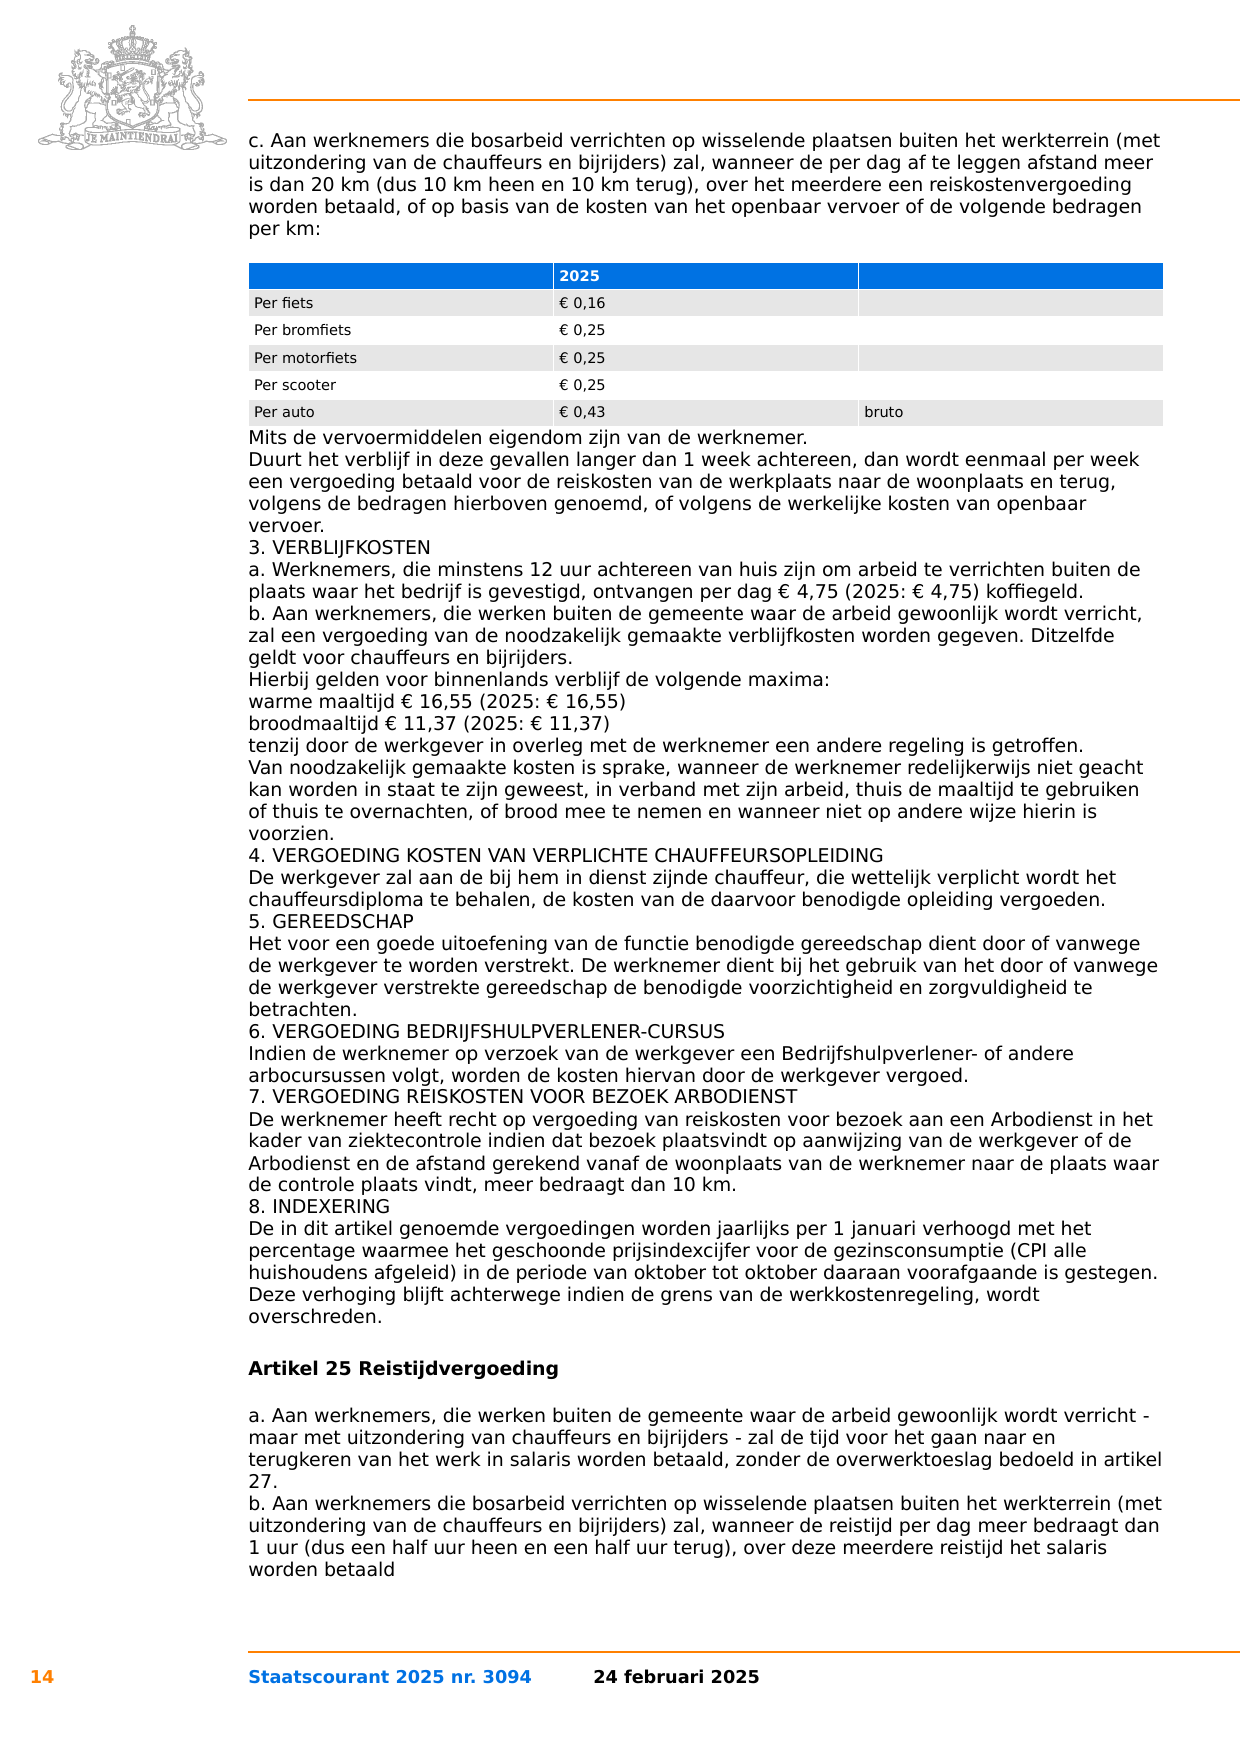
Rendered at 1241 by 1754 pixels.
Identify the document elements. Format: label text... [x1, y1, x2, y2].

text 4. VERGOEDING KOSTEN VAN VERPLICHTE CHAUFFEURSOPLEIDING [248, 845, 1163, 867]
text b. Aan werknemers die bosarbeid verrichten op wisselende plaatsen buiten het werkterrein (met uitzondering van de chauffeurs en bijrijders) zal, wanneer de reistijd per dag meer bedraagt dan 1 uur (dus een half uur heen en een half uur terug), over deze meerdere reistijd het salaris worden betaald [248, 1493, 1163, 1581]
text tenzij door de werkgever in overleg met de werknemer een andere regeling is getroffen. [248, 735, 1163, 757]
table_cell [859, 318, 1163, 344]
table_cell € 0,25 [554, 345, 858, 371]
table_cell Per bromfiets [249, 318, 553, 344]
text b. Aan werknemers, die werken buiten de gemeente waar de arbeid gewoonlijk wordt verricht, zal een vergoeding van de noodzakelijk gemaakte verblijfkosten worden gegeven. Ditzelfde geldt voor chauffeurs en bijrijders. [248, 603, 1163, 669]
text Het voor een goede uitoefening van de functie benodigde gereedschap dient door of vanwege de werkgever te worden verstrekt. De werknemer dient bij het gebruik van het door of vanwege de werkgever verstrekte gereedschap de benodigde voorzichtigheid en zorgvuldigheid te betrachten. [248, 933, 1163, 1021]
table_header 2025 [554, 263, 858, 289]
table_cell € 0,16 [554, 290, 858, 316]
text c. Aan werknemers die bosarbeid verrichten op wisselende plaatsen buiten het werkterrein (met uitzondering van de chauffeurs en bijrijders) zal, wanneer de per dag af te leggen afstand meer is dan 20 km (dus 10 km heen en 10 km terug), over het meerdere een reiskostenvergoeding worden betaald, of op basis van de kosten van het openbaar vervoer of de volgende bedragen per km: [248, 130, 1163, 240]
text warme maaltijd € 16,55 (2025: € 16,55) [248, 691, 1163, 713]
table_cell [859, 290, 1163, 316]
table_header [249, 263, 553, 289]
text De werknemer heeft recht op vergoeding van reiskosten voor bezoek aan een Arbodienst in het kader van ziektecontrole indien dat bezoek plaatsvindt op aanwijzing van de werkgever of de Arbodienst en de afstand gerekend vanaf de woonplaats van de werknemer naar de plaats waar de controle plaats vindt, meer bedraagt dan 10 km. [248, 1108, 1163, 1196]
picture [38, 25, 227, 150]
text 3. VERBLIJFKOSTEN [248, 537, 1163, 559]
table_cell Per motorfiets [249, 345, 553, 371]
text Mits de vervoermiddelen eigendom zijn van de werknemer. [248, 427, 1163, 449]
text De in dit artikel genoemde vergoedingen worden jaarlijks per 1 januari verhoogd met het percentage waarmee het geschoonde prijsindexcijfer voor de gezinsconsumptie (CPI alle huishoudens afgeleid) in de periode van oktober tot oktober daaraan voorafgaande is gestegen. [248, 1218, 1163, 1284]
text De werkgever zal aan de bij hem in dienst zijnde chauffeur, die wettelijk verplicht wordt het chauffeursdiploma te behalen, de kosten van de daarvoor benodigde opleiding vergoeden. [248, 867, 1163, 911]
text a. Werknemers, die minstens 12 uur achtereen van huis zijn om arbeid te verrichten buiten de plaats waar het bedrijf is gevestigd, ontvangen per dag € 4,75 (2025: € 4,75) koffiegeld. [248, 559, 1163, 603]
table_header [859, 263, 1163, 289]
table_cell [859, 345, 1163, 371]
text Indien de werknemer op verzoek van de werkgever een Bedrijfshulpverlener- of andere arbocursussen volgt, worden de kosten hiervan door de werkgever vergoed. [248, 1042, 1163, 1086]
text 6. VERGOEDING BEDRIJFSHULPVERLENER-CURSUS [248, 1021, 1163, 1042]
table_cell [859, 372, 1163, 399]
table_cell Per scooter [249, 372, 553, 399]
subtitle Artikel 25 Reistijdvergoeding [248, 1358, 1163, 1380]
text broodmaaltijd € 11,37 (2025: € 11,37) [248, 713, 1163, 735]
table_cell Per fiets [249, 290, 553, 316]
text Hierbij gelden voor binnenlands verblijf de volgende maxima: [248, 669, 1163, 691]
text Van noodzakelijk gemaakte kosten is sprake, wanneer de werknemer redelijkerwijs niet geacht kan worden in staat te zijn geweest, in verband met zijn arbeid, thuis de maaltijd te gebruiken of thuis te overnachten, of brood mee te nemen en wanneer niet op andere wijze hierin is voorzien. [248, 757, 1163, 845]
table_cell € 0,25 [554, 372, 858, 399]
text 8. INDEXERING [248, 1196, 1163, 1218]
table_cell bruto [859, 400, 1163, 426]
text 7. VERGOEDING REISKOSTEN VOOR BEZOEK ARBODIENST [248, 1086, 1163, 1108]
text 5. GEREEDSCHAP [248, 911, 1163, 933]
table_cell € 0,25 [554, 318, 858, 344]
table_cell € 0,43 [554, 400, 858, 426]
text a. Aan werknemers, die werken buiten de gemeente waar de arbeid gewoonlijk wordt verricht ‑ maar met uitzondering van chauffeurs en bijrijders ‑ zal de tijd voor het gaan naar en terugkeren van het werk in salaris worden betaald, zonder de overwerktoeslag bedoeld in artikel 27. [248, 1405, 1163, 1493]
text Deze verhoging blijft achterwege indien de grens van de werkkostenregeling, wordt overschreden. [248, 1284, 1163, 1328]
text Duurt het verblijf in deze gevallen langer dan 1 week achtereen, dan wordt eenmaal per week een vergoeding betaald voor de reiskosten van de werkplaats naar de woonplaats en terug, volgens de bedragen hierboven genoemd, of volgens de werkelijke kosten van openbaar vervoer. [248, 449, 1163, 537]
table_cell Per auto [249, 400, 553, 426]
